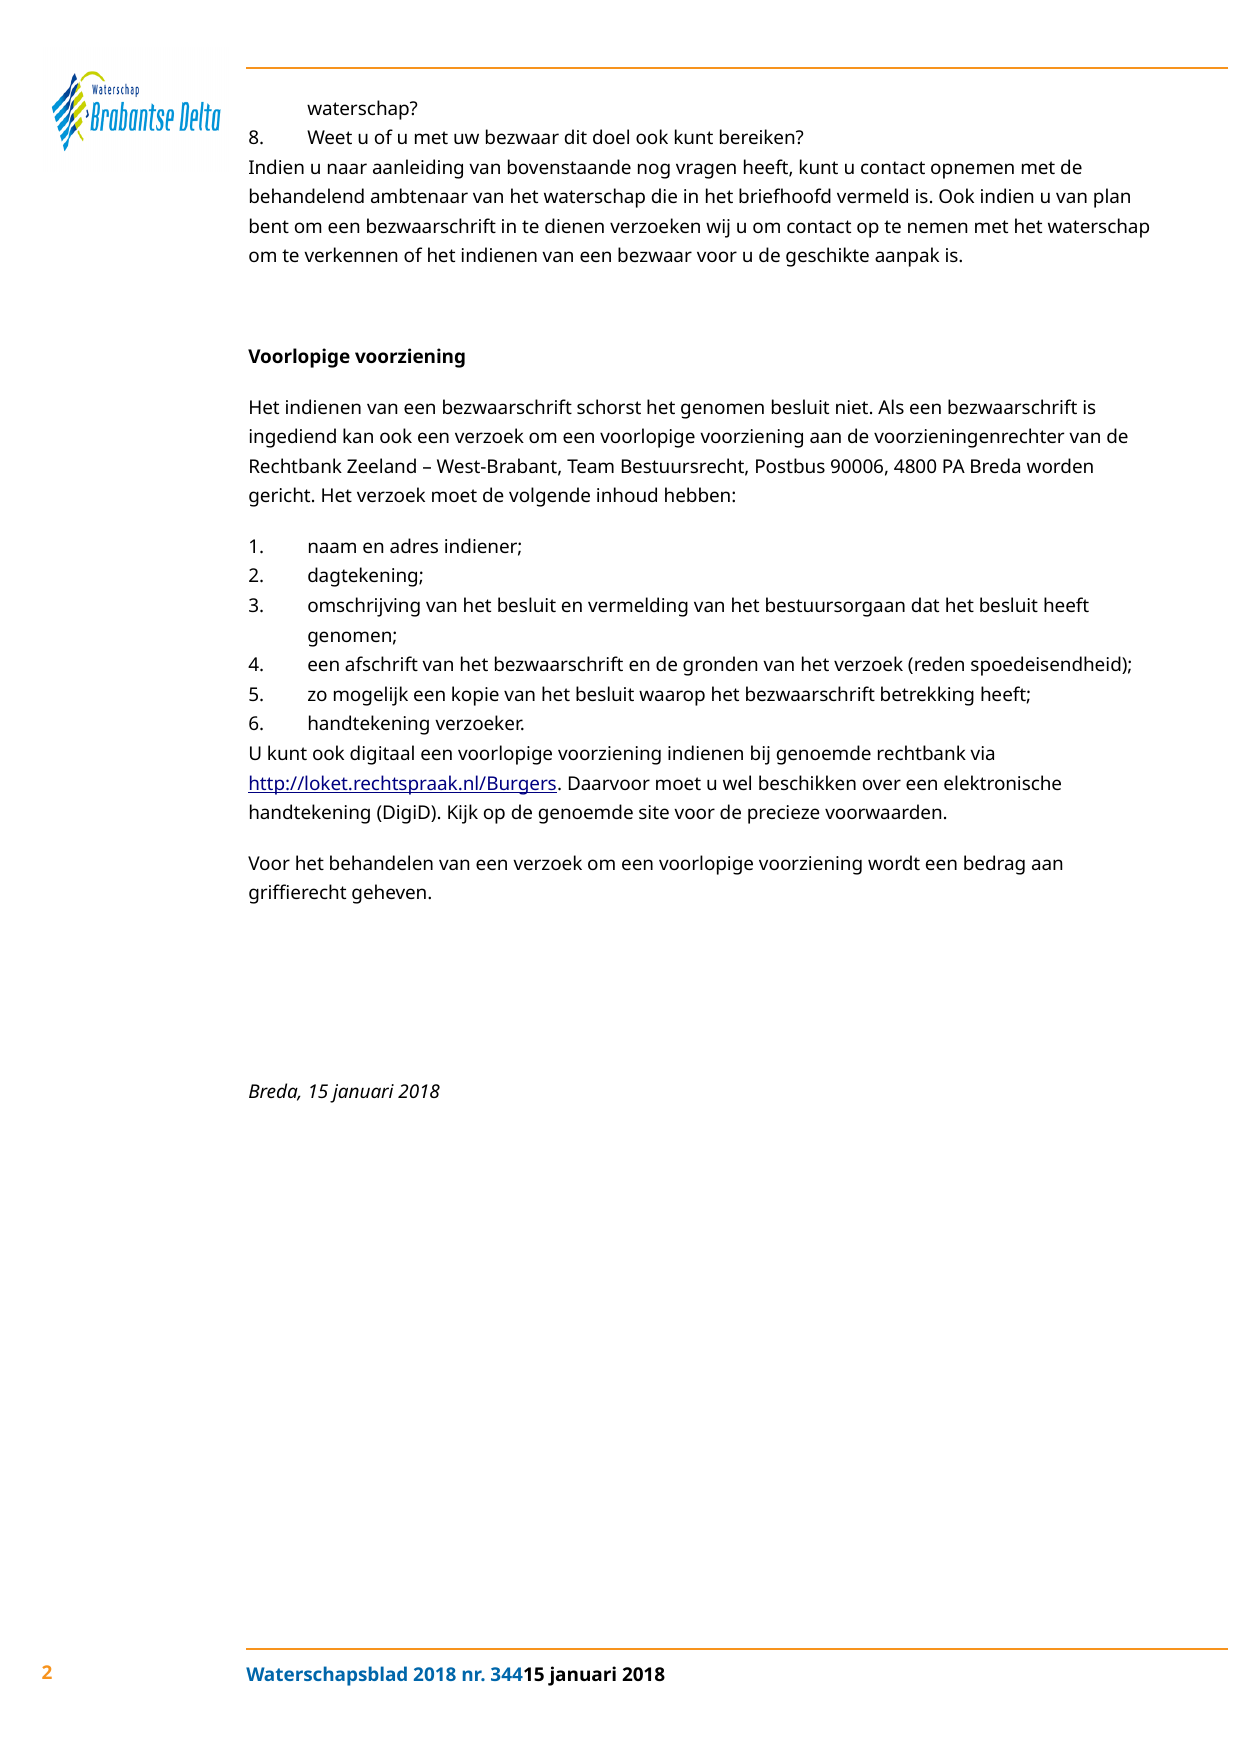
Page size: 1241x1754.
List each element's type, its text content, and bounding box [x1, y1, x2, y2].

list een afschrift van het bezwaarschrift en de gronden van het verzoek (reden spoedeisendheid); [248, 651, 1152, 677]
text Voor het behandelen van een verzoek om een voorlopige voorziening wordt een bedrag aan griffierecht geheven. [248, 850, 1152, 905]
text U kunt ook digitaal een voorlopige voorziening indienen bij genoemde rechtbank via http://loket.rechtspraak.nl/Burgers. Daarvoor moet u wel beschikken over een elektronische handtekening (DigiD). Kijk op de genoemde site voor de precieze voorwaarden. [248, 740, 1152, 825]
text Het indienen van een bezwaarschrift schorst het genomen besluit niet. Als een bezwaarschrift is ingediend kan ook een verzoek om een voorlopige voorziening aan de voorzieningenrechter van de Rechtbank Zeeland – West-Brabant, Team Bestuursrecht, Postbus 90006, 4800 PA Breda worden gericht. Het verzoek moet de volgende inhoud hebben: [248, 394, 1152, 508]
text Voorlopige voorziening [248, 343, 1152, 369]
text Indien u naar aanleiding van bovenstaande nog vragen heeft, kunt u contact opnemen met de behandelend ambtenaar van het waterschap die in het briefhoofd vermeld is. Ook indien u van plan bent om een bezwaarschrift in te dienen verzoeken wij u om contact op te nemen met het waterschap om te verkennen of het indienen van een bezwaar voor u de geschikte aanpak is. [248, 154, 1152, 268]
list handtekening verzoeker. [248, 711, 1152, 736]
picture [41, 47, 231, 172]
list dagtekening; [248, 563, 1152, 588]
list omschrijving van het besluit en vermelding van het bestuursorgaan dat het besluit heeft genomen; [248, 592, 1152, 648]
list Weet u of u met uw bezwaar dit doel ook kunt bereiken? [248, 124, 1152, 150]
list zo mogelijk een kopie van het besluit waarop het bezwaarschrift betrekking heeft; [248, 681, 1152, 707]
list naam en adres indiener; [248, 533, 1152, 559]
list waterschap? [248, 95, 1152, 121]
text Breda, 15 januari 2018 [248, 1078, 1152, 1104]
